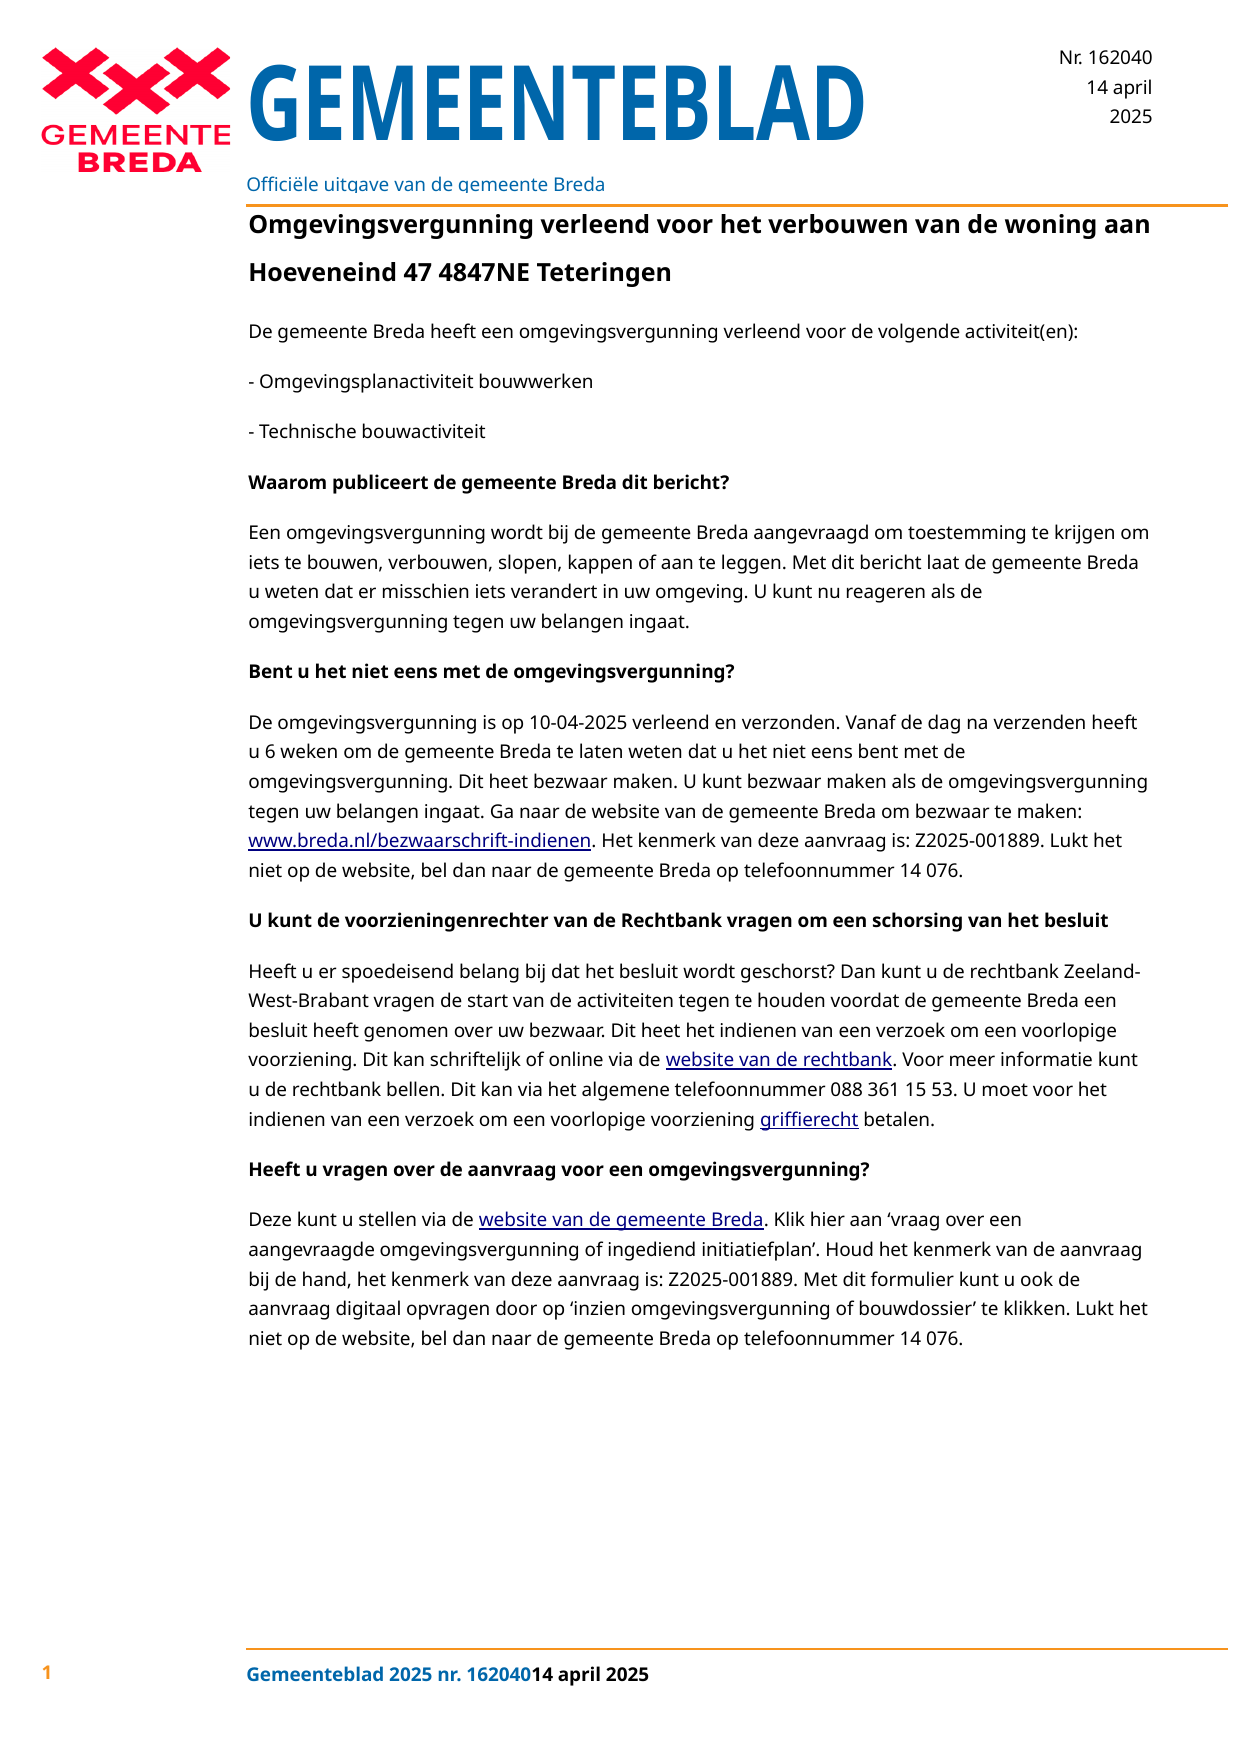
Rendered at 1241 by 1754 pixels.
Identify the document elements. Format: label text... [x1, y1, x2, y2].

text Omgevingsvergunning verleend voor het verbouwen van de woning aan Hoeveneind 47 4847NE Teteringen [248, 207, 1152, 288]
text Heeft u vragen over de aanvraag voor een omgevingsvergunning? [248, 1156, 1152, 1182]
text De gemeente Breda heeft een omgevingsvergunning verleend voor de volgende activiteit(en): [248, 318, 1152, 344]
text Waarom publiceert de gemeente Breda dit bericht? [248, 469, 1152, 495]
text De omgevingsvergunning is op 10-04-2025 verleend en verzonden. Vanaf de dag na verzenden heeft u 6 weken om de gemeente Breda te laten weten dat u het niet eens bent met de omgevingsvergunning. Dit heet bezwaar maken. U kunt bezwaar maken als de omgevingsvergunning tegen uw belangen ingaat. Ga naar de website van de gemeente Breda om bezwaar te maken: www.breda.nl/bezwaarschrift-indienen. Het kenmerk van deze aanvraag is: Z2025-001889. Lukt het niet op de website, bel dan naar de gemeente Breda op telefoonnummer 14 076. [248, 709, 1152, 883]
picture [41, 47, 231, 172]
text Heeft u er spoedeisend belang bij dat het besluit wordt geschorst? Dan kunt u de rechtbank Zeeland-West-Brabant vragen de start van de activiteiten tegen te houden voordat de gemeente Breda een besluit heeft genomen over uw bezwaar. Dit heet het indienen van een verzoek om een voorlopige voorziening. Dit kan schriftelijk of online via de website van de rechtbank. Voor meer informatie kunt u de rechtbank bellen. Dit kan via het algemene telefoonnummer 088 361 15 53. U moet voor het indienen van een verzoek om een voorlopige voorziening griffierecht betalen. [248, 958, 1152, 1132]
text - Omgevingsplanactiviteit bouwwerken [248, 368, 1152, 394]
text Bent u het niet eens met de omgevingsvergunning? [248, 659, 1152, 684]
text - Technische bouwactiviteit [248, 419, 1152, 444]
text U kunt de voorzieningenrechter van de Rechtbank vragen om een schorsing van het besluit [248, 907, 1152, 933]
text Een omgevingsvergunning wordt bij de gemeente Breda aangevraagd om toestemming te krijgen om iets te bouwen, verbouwen, slopen, kappen of aan te leggen. Met dit bericht laat de gemeente Breda u weten dat er misschien iets verandert in uw omgeving. U kunt nu reageren als de omgevingsvergunning tegen uw belangen ingaat. [248, 519, 1152, 634]
text Deze kunt u stellen via de website van de gemeente Breda. Klik hier aan ‘vraag over een aangevraagde omgevingsvergunning of ingediend initiatiefplan’. Houd het kenmerk van de aanvraag bij de hand, het kenmerk van deze aanvraag is: Z2025-001889. Met dit formulier kunt u ook de aanvraag digitaal opvragen door op ‘inzien omgevingsvergunning of bouwdossier’ te klikken. Lukt het niet op de website, bel dan naar de gemeente Breda op telefoonnummer 14 076. [248, 1207, 1152, 1351]
